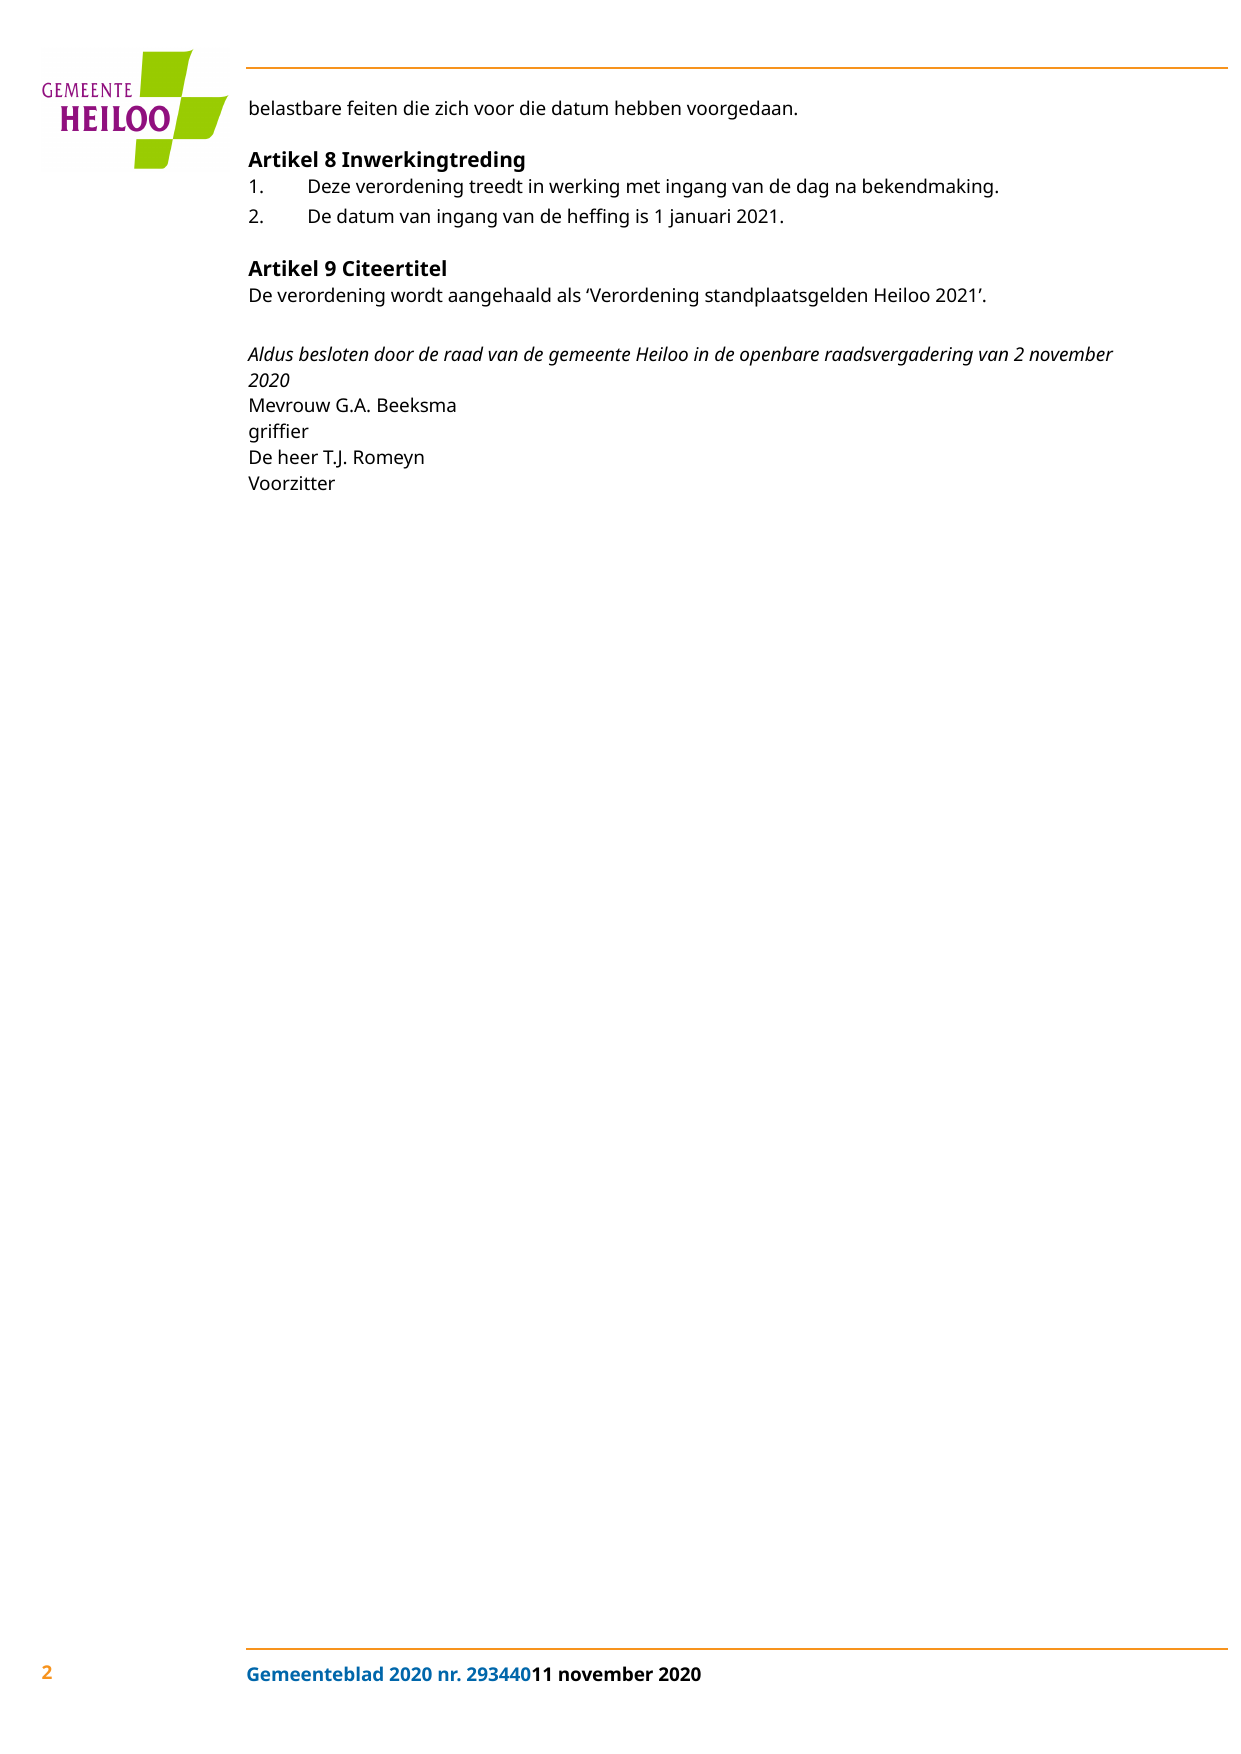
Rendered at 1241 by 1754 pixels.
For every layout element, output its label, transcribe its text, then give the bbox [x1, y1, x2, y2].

text belastbare feiten die zich voor die datum hebben voorgedaan. [248, 95, 1152, 121]
picture [41, 47, 231, 172]
list De datum van ingang van de heffing is 1 januari 2021. [248, 203, 1152, 229]
text De heer T.J. Romeyn [248, 444, 1152, 470]
text Artikel 9 Citeertitel [248, 254, 1152, 282]
text De verordening wordt aangehaald als ‘Verordening standplaatsgelden Heiloo 2021’. [248, 282, 1152, 308]
list Deze verordening treedt in werking met ingang van de dag na bekendmaking. [248, 174, 1152, 199]
text griffier [248, 418, 1152, 444]
text Aldus besloten door de raad van de gemeente Heiloo in de openbare raadsvergadering van 2 november 2020 [248, 341, 1152, 393]
text Mevrouw G.A. Beeksma [248, 393, 1152, 418]
text Voorzitter [248, 470, 1152, 496]
text Artikel 8 Inwerkingtreding [248, 145, 1152, 174]
